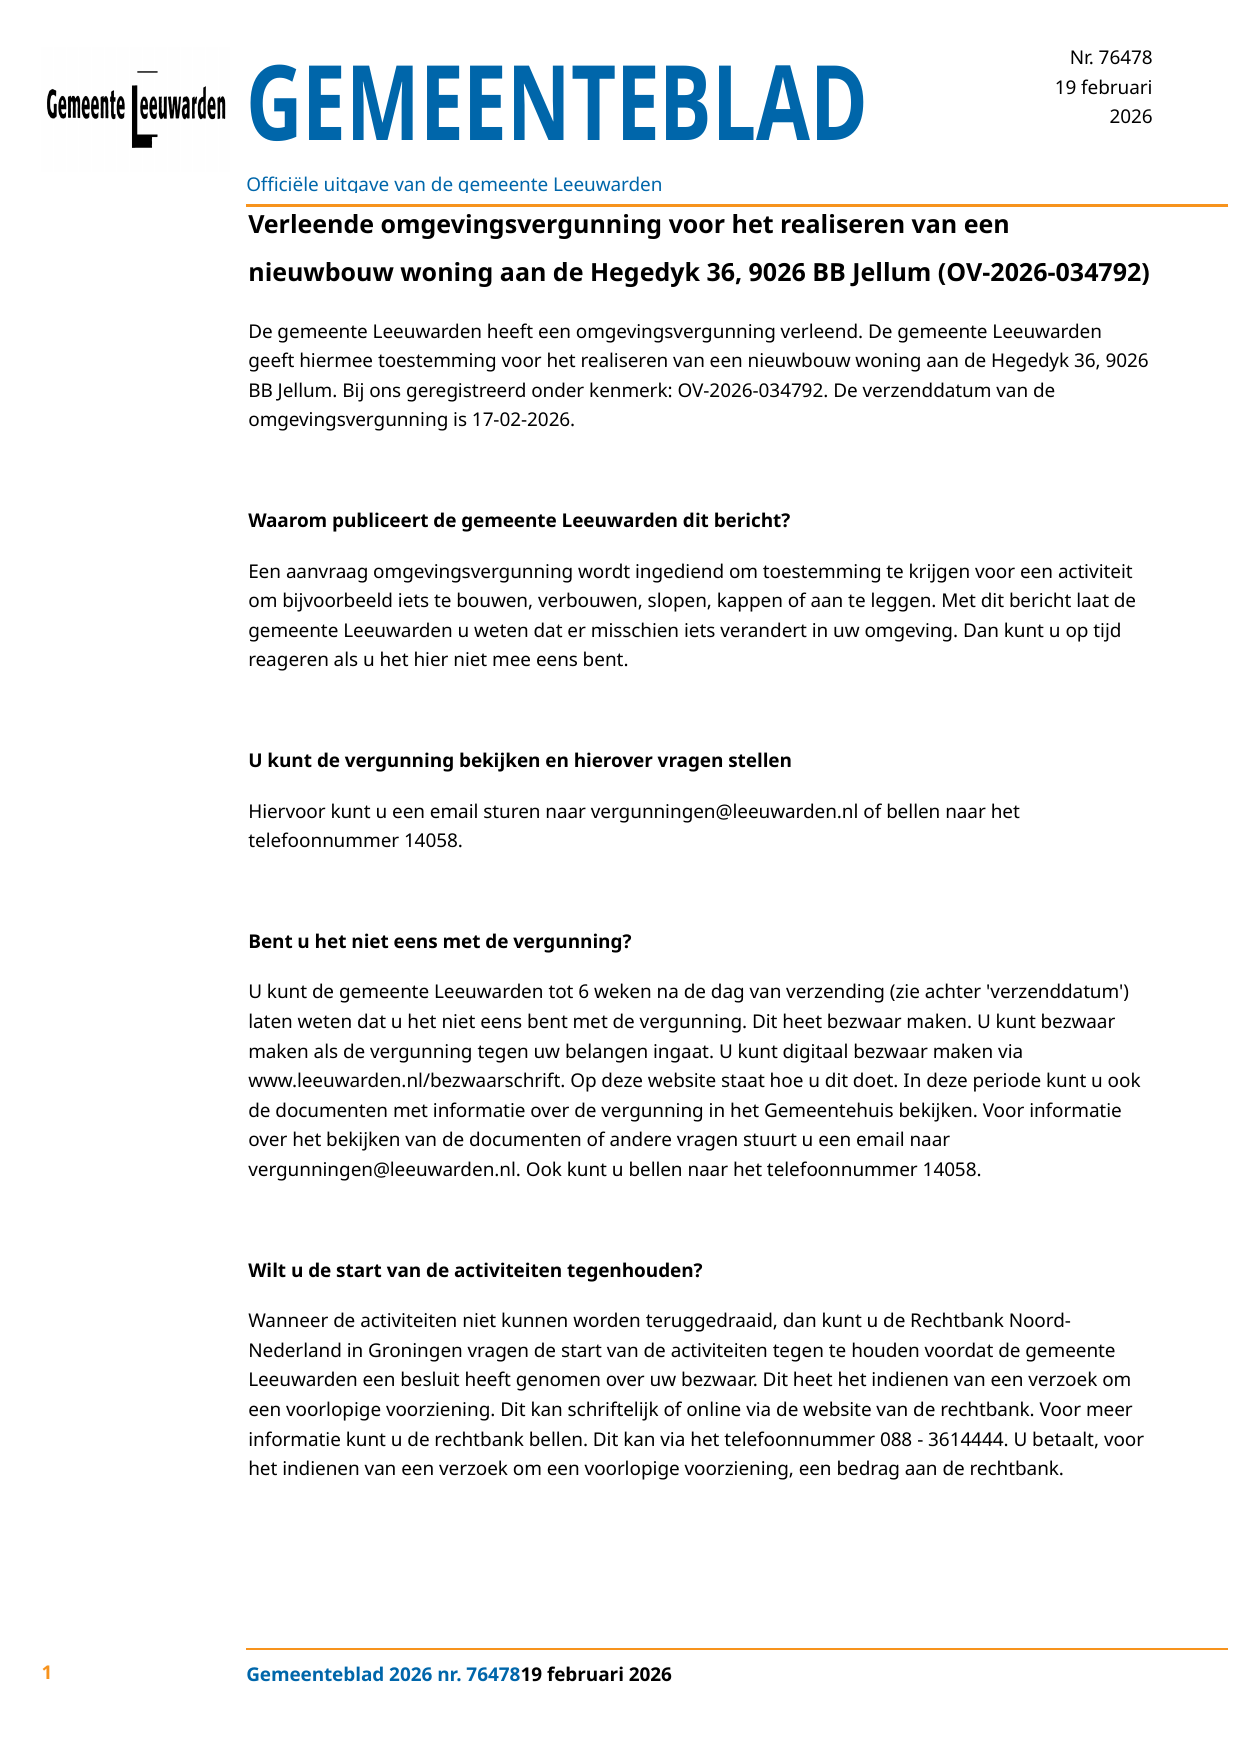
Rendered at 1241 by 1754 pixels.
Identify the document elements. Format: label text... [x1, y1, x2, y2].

text Wilt u de start van de activiteiten tegenhouden? [248, 1257, 1152, 1283]
text U kunt de gemeente Leeuwarden tot 6 weken na de dag van verzending (zie achter 'verzenddatum') laten weten dat u het niet eens bent met de vergunning. Dit heet bezwaar maken. U kunt bezwaar maken als de vergunning tegen uw belangen ingaat. U kunt digitaal bezwaar maken via www.leeuwarden.nl/bezwaarschrift. Op deze website staat hoe u dit doet. In deze periode kunt u ook de documenten met informatie over de vergunning in het Gemeentehuis bekijken. Voor informatie over het bekijken van de documenten of andere vragen stuurt u een email naar vergunningen@leeuwarden.nl. Ook kunt u bellen naar het telefoonnummer 14058. [248, 979, 1152, 1182]
text Wanneer de activiteiten niet kunnen worden teruggedraaid, dan kunt u de Rechtbank Noord-Nederland in Groningen vragen de start van de activiteiten tegen te houden voordat de gemeente Leeuwarden een besluit heeft genomen over uw bezwaar. Dit heet het indienen van een verzoek om een voorlopige voorziening. Dit kan schriftelijk of online via de website van de rechtbank. Voor meer informatie kunt u de rechtbank bellen. Dit kan via het telefoonnummer 088 - 3614444. U betaalt, voor het indienen van een verzoek om een voorlopige voorziening, een bedrag aan de rechtbank. [248, 1307, 1152, 1481]
text Hiervoor kunt u een email sturen naar vergunningen@leeuwarden.nl of bellen naar het telefoonnummer 14058. [248, 798, 1152, 853]
text Verleende omgevingsvergunning voor het realiseren van een nieuwbouw woning aan de Hegedyk 36, 9026 BB Jellum (OV-2026-034792) [248, 207, 1152, 288]
text Een aanvraag omgevingsvergunning wordt ingediend om toestemming te krijgen voor een activiteit om bijvoorbeeld iets te bouwen, verbouwen, slopen, kappen of aan te leggen. Met dit bericht laat de gemeente Leeuwarden u weten dat er misschien iets verandert in uw omgeving. Dan kunt u op tijd reageren als u het hier niet mee eens bent. [248, 558, 1152, 672]
text Bent u het niet eens met de vergunning? [248, 928, 1152, 954]
text U kunt de vergunning bekijken en hierover vragen stellen [248, 747, 1152, 773]
text Waarom publiceert de gemeente Leeuwarden dit bericht? [248, 507, 1152, 533]
text De gemeente Leeuwarden heeft een omgevingsvergunning verleend. De gemeente Leeuwarden geeft hiermee toestemming voor het realiseren van een nieuwbouw woning aan de Hegedyk 36, 9026 BB Jellum. Bij ons geregistreerd onder kenmerk: OV-2026-034792. De verzenddatum van de omgevingsvergunning is 17-02-2026. [248, 318, 1152, 432]
picture [41, 47, 231, 172]
